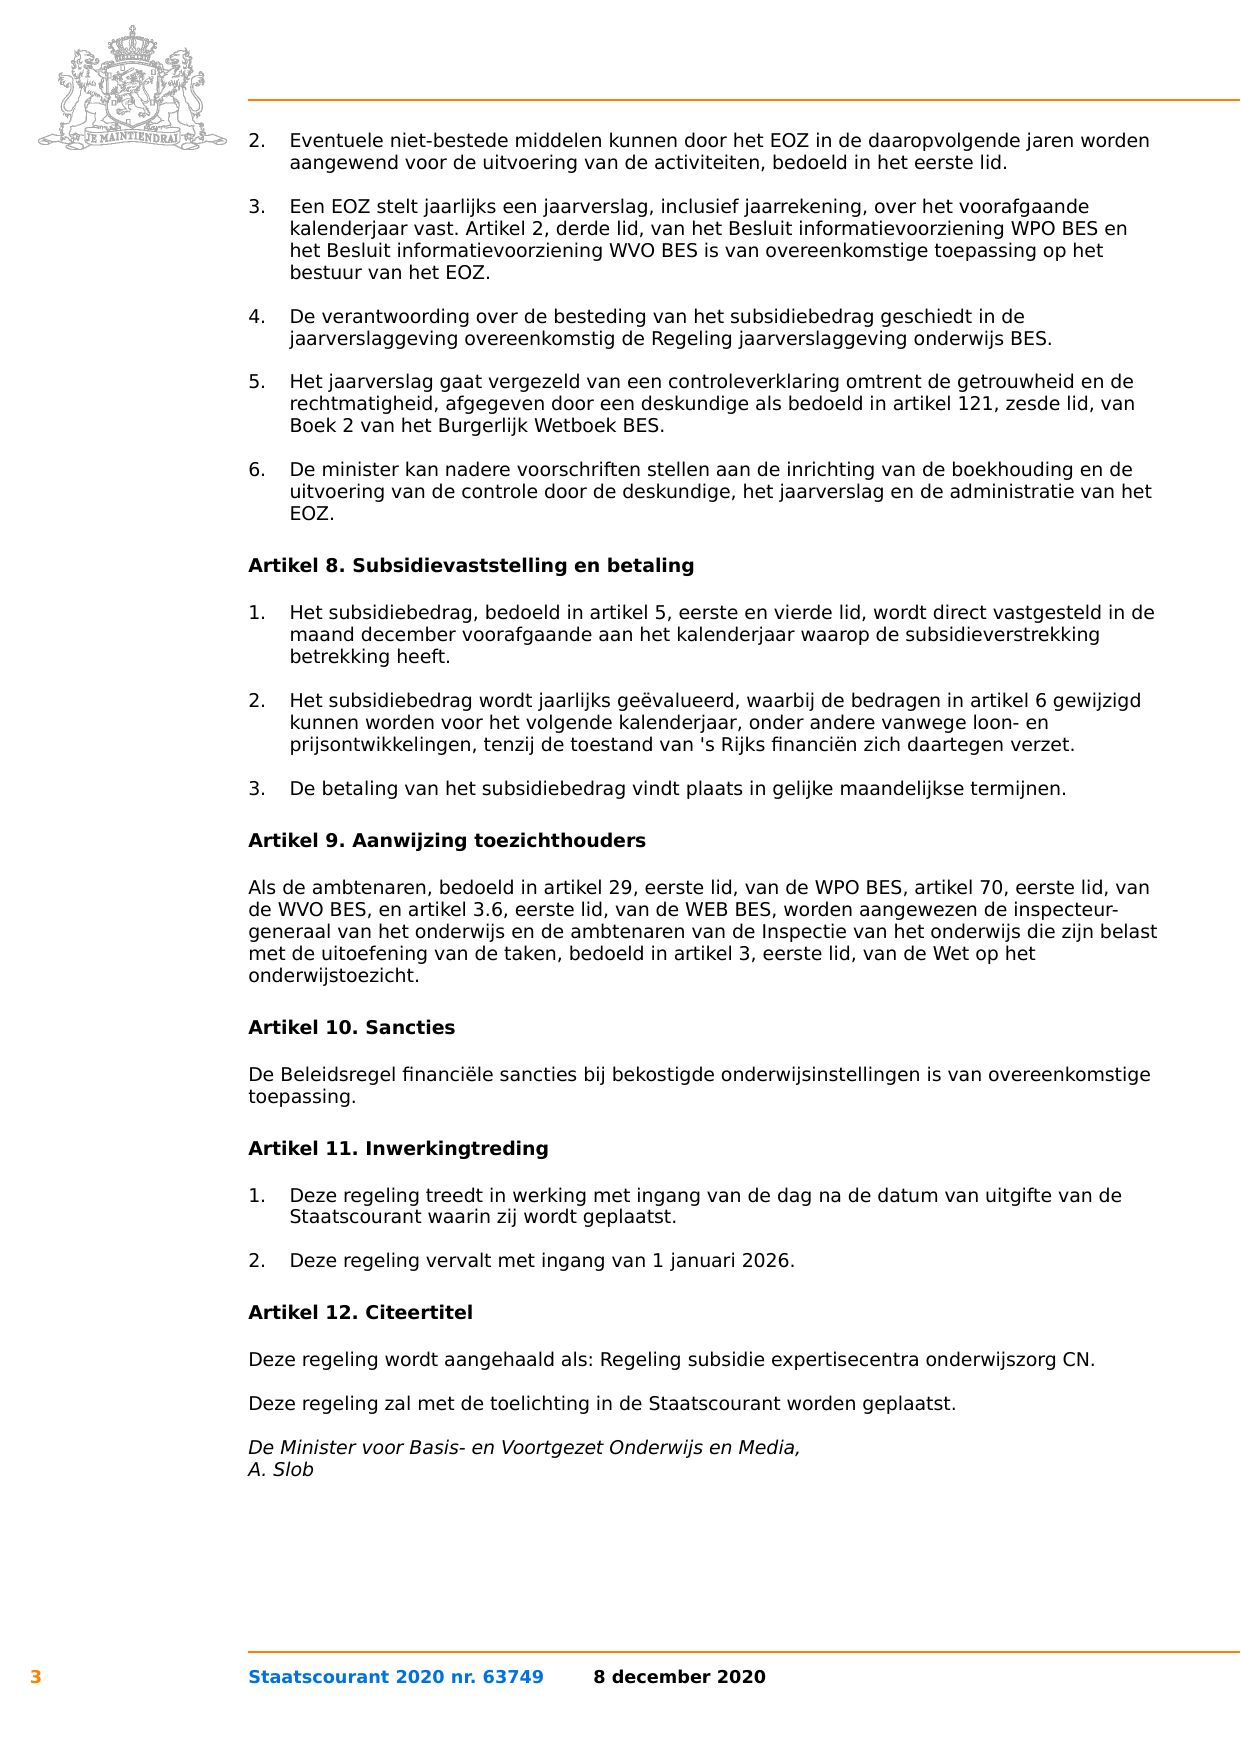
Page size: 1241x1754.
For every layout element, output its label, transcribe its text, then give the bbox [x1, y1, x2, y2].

text De Minister voor Basis- en Voortgezet Onderwijs en Media, A. Slob [248, 1437, 1163, 1481]
subtitle Artikel 8. Subsidievaststelling en betaling [248, 555, 1163, 577]
text 4. De verantwoording over de besteding van het subsidiebedrag geschiedt in de jaarverslaggeving overeenkomstig de Regeling jaarverslaggeving onderwijs BES. [248, 306, 1163, 349]
picture [38, 25, 227, 150]
text 2. Eventuele niet-bestede middelen kunnen door het EOZ in de daaropvolgende jaren worden aangewend voor de uitvoering van de activiteiten, bedoeld in het eerste lid. [248, 130, 1163, 174]
text 6. De minister kan nadere voorschriften stellen aan de inrichting van de boekhouding en de uitvoering van de controle door de deskundige, het jaarverslag en de administratie van het EOZ. [248, 459, 1163, 525]
text 1. Deze regeling treedt in werking met ingang van de dag na de datum van uitgifte van de Staatscourant waarin zij wordt geplaatst. [248, 1184, 1163, 1228]
text Deze regeling wordt aangehaald als: Regeling subsidie expertisecentra onderwijszorg CN. [248, 1349, 1163, 1371]
subtitle Artikel 9. Aanwijzing toezichthouders [248, 830, 1163, 852]
text 1. Het subsidiebedrag, bedoeld in artikel 5, eerste en vierde lid, wordt direct vastgesteld in de maand december voorafgaande aan het kalenderjaar waarop de subsidieverstrekking betrekking heeft. [248, 602, 1163, 668]
text Als de ambtenaren, bedoeld in artikel 29, eerste lid, van de WPO BES, artikel 70, eerste lid, van de WVO BES, en artikel 3.6, eerste lid, van de WEB BES, worden aangewezen de inspecteur-generaal van het onderwijs en de ambtenaren van de Inspectie van het onderwijs die zijn belast met de uitoefening van de taken, bedoeld in artikel 3, eerste lid, van de Wet op het onderwijstoezicht. [248, 877, 1163, 987]
subtitle Artikel 12. Citeertitel [248, 1302, 1163, 1324]
text 3. Een EOZ stelt jaarlijks een jaarverslag, inclusief jaarrekening, over het voorafgaande kalenderjaar vast. Artikel 2, derde lid, van het Besluit informatievoorziening WPO BES en het Besluit informatievoorziening WVO BES is van overeenkomstige toepassing op het bestuur van het EOZ. [248, 196, 1163, 284]
text De Beleidsregel financiële sancties bij bekostigde onderwijsinstellingen is van overeenkomstige toepassing. [248, 1063, 1163, 1107]
text Deze regeling zal met de toelichting in de Staatscourant worden geplaatst. [248, 1393, 1163, 1415]
text 2. Deze regeling vervalt met ingang van 1 januari 2026. [248, 1250, 1163, 1272]
text 2. Het subsidiebedrag wordt jaarlijks geëvalueerd, waarbij de bedragen in artikel 6 gewijzigd kunnen worden voor het volgende kalenderjaar, onder andere vanwege loon- en prijsontwikkelingen, tenzij de toestand van 's Rijks financiën zich daartegen verzet. [248, 690, 1163, 756]
subtitle Artikel 10. Sancties [248, 1017, 1163, 1038]
subtitle Artikel 11. Inwerkingtreding [248, 1137, 1163, 1159]
text 5. Het jaarverslag gaat vergezeld van een controleverklaring omtrent de getrouwheid en de rechtmatigheid, afgegeven door een deskundige als bedoeld in artikel 121, zesde lid, van Boek 2 van het Burgerlijk Wetboek BES. [248, 371, 1163, 437]
text 3. De betaling van het subsidiebedrag vindt plaats in gelijke maandelijkse termijnen. [248, 778, 1163, 800]
